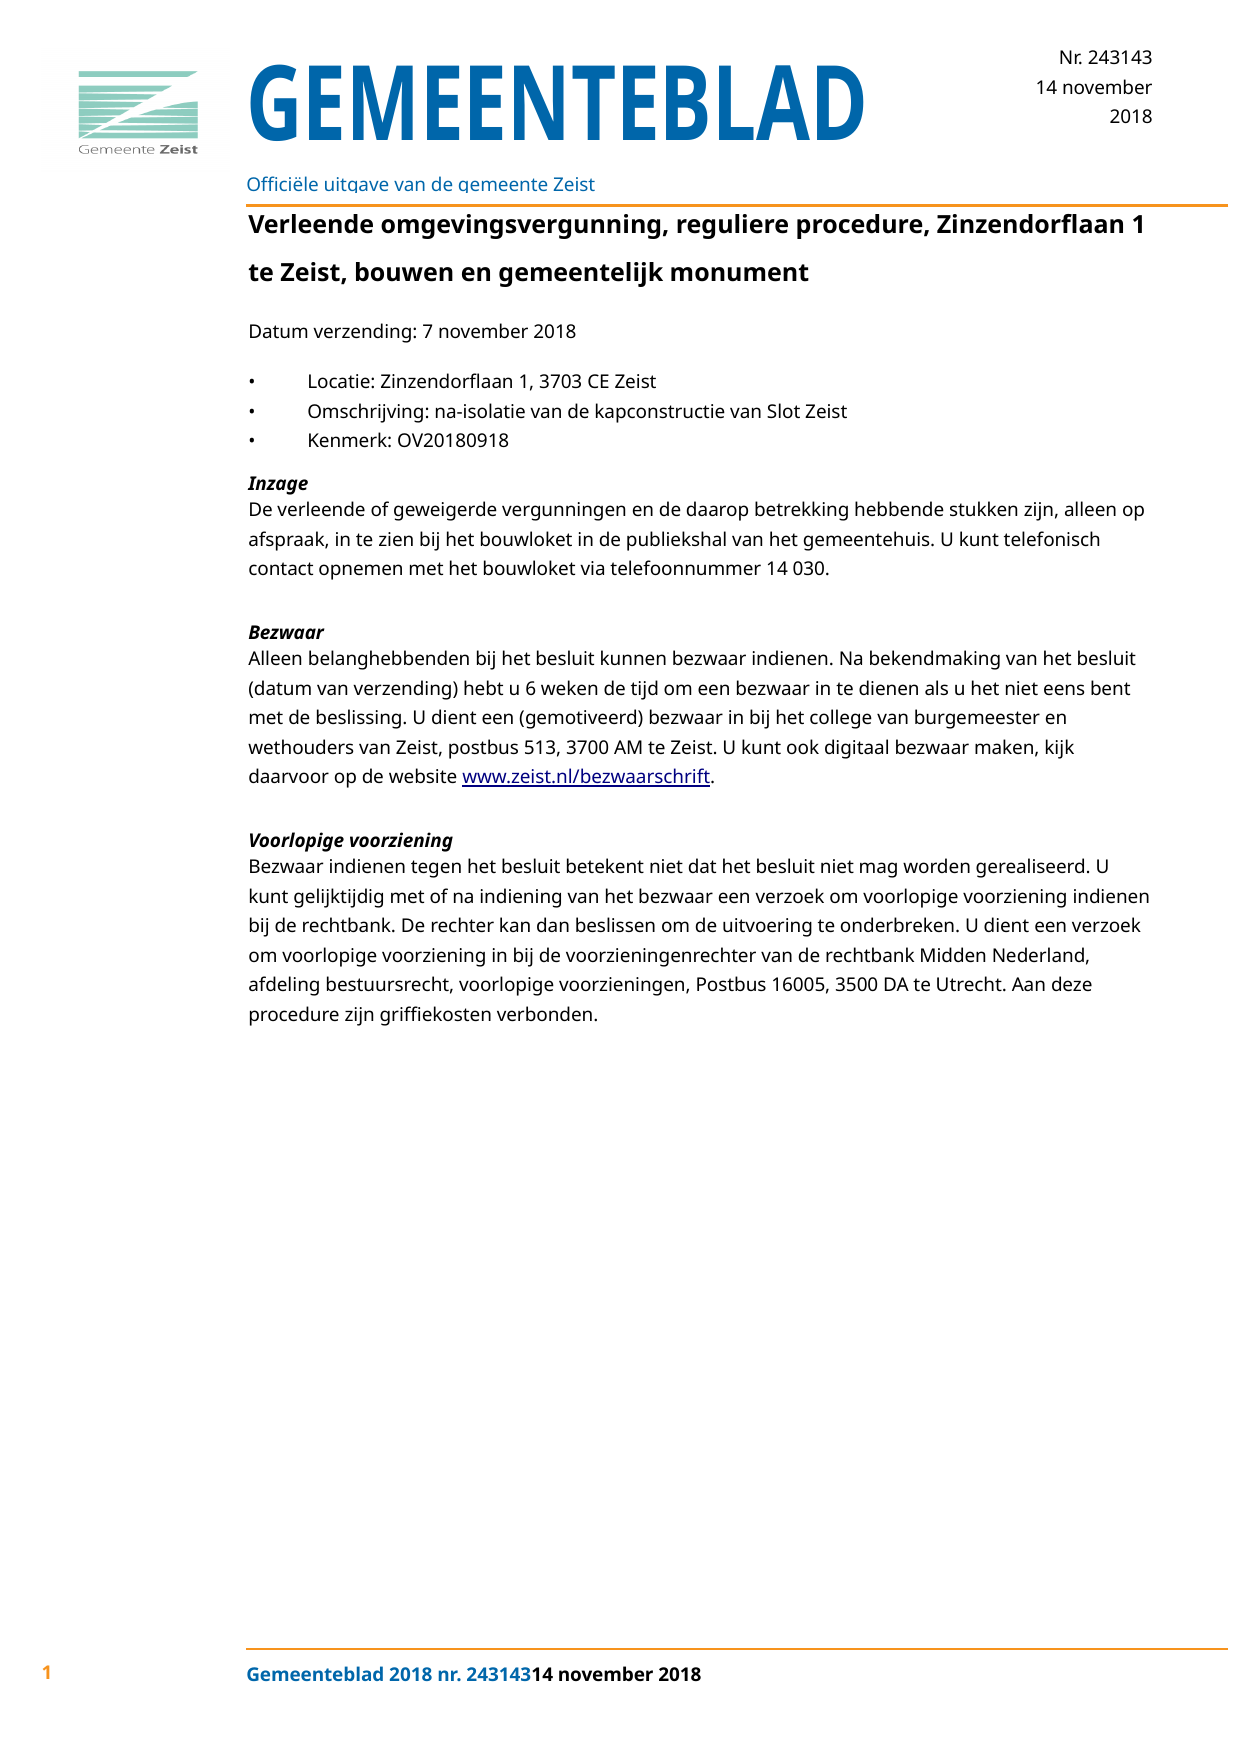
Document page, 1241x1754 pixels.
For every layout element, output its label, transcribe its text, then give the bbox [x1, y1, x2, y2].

text Bezwaar indienen tegen het besluit betekent niet dat het besluit niet mag worden gerealiseerd. U kunt gelijktijdig met of na indiening van het bezwaar een verzoek om voorlopige voorziening indienen bij de rechtbank. De rechter kan dan beslissen om de uitvoering te onderbreken. U dient een verzoek om voorlopige voorziening in bij de voorzieningenrechter van de rechtbank Midden Nederland, afdeling bestuursrecht, voorlopige voorzieningen, Postbus 16005, 3500 DA te Utrecht. Aan deze procedure zijn griffiekosten verbonden. [248, 853, 1152, 1027]
list Locatie: Zinzendorflaan 1, 3703 CE Zeist [248, 368, 1152, 394]
text Bezwaar [248, 619, 1152, 645]
text De verleende of geweigerde vergunningen en de daarop betrekking hebbende stukken zijn, alleen op afspraak, in te zien bij het bouwloket in de publiekshal van het gemeentehuis. U kunt telefonisch contact opnemen met het bouwloket via telefoonnummer 14 030. [248, 496, 1152, 581]
text Verleende omgevingsvergunning, reguliere procedure, Zinzendorflaan 1 te Zeist, bouwen en gemeentelijk monument [248, 207, 1152, 288]
picture [41, 47, 231, 172]
text Voorlopige voorziening [248, 827, 1152, 853]
list Kenmerk: OV20180918 [248, 427, 1152, 453]
text Alleen belanghebbenden bij het besluit kunnen bezwaar indienen. Na bekendmaking van het besluit (datum van verzending) hebt u 6 weken de tijd om een bezwaar in te dienen als u het niet eens bent met de beslissing. U dient een (gemotiveerd) bezwaar in bij het college van burgemeester en wethouders van Zeist, postbus 513, 3700 AM te Zeist. U kunt ook digitaal bezwaar maken, kijk daarvoor op de website www.zeist.nl/bezwaarschrift. [248, 645, 1152, 789]
list Omschrijving: na-isolatie van de kapconstructie van Slot Zeist [248, 398, 1152, 424]
text Datum verzending: 7 november 2018 [248, 318, 1152, 344]
text Inzage [248, 471, 1152, 496]
